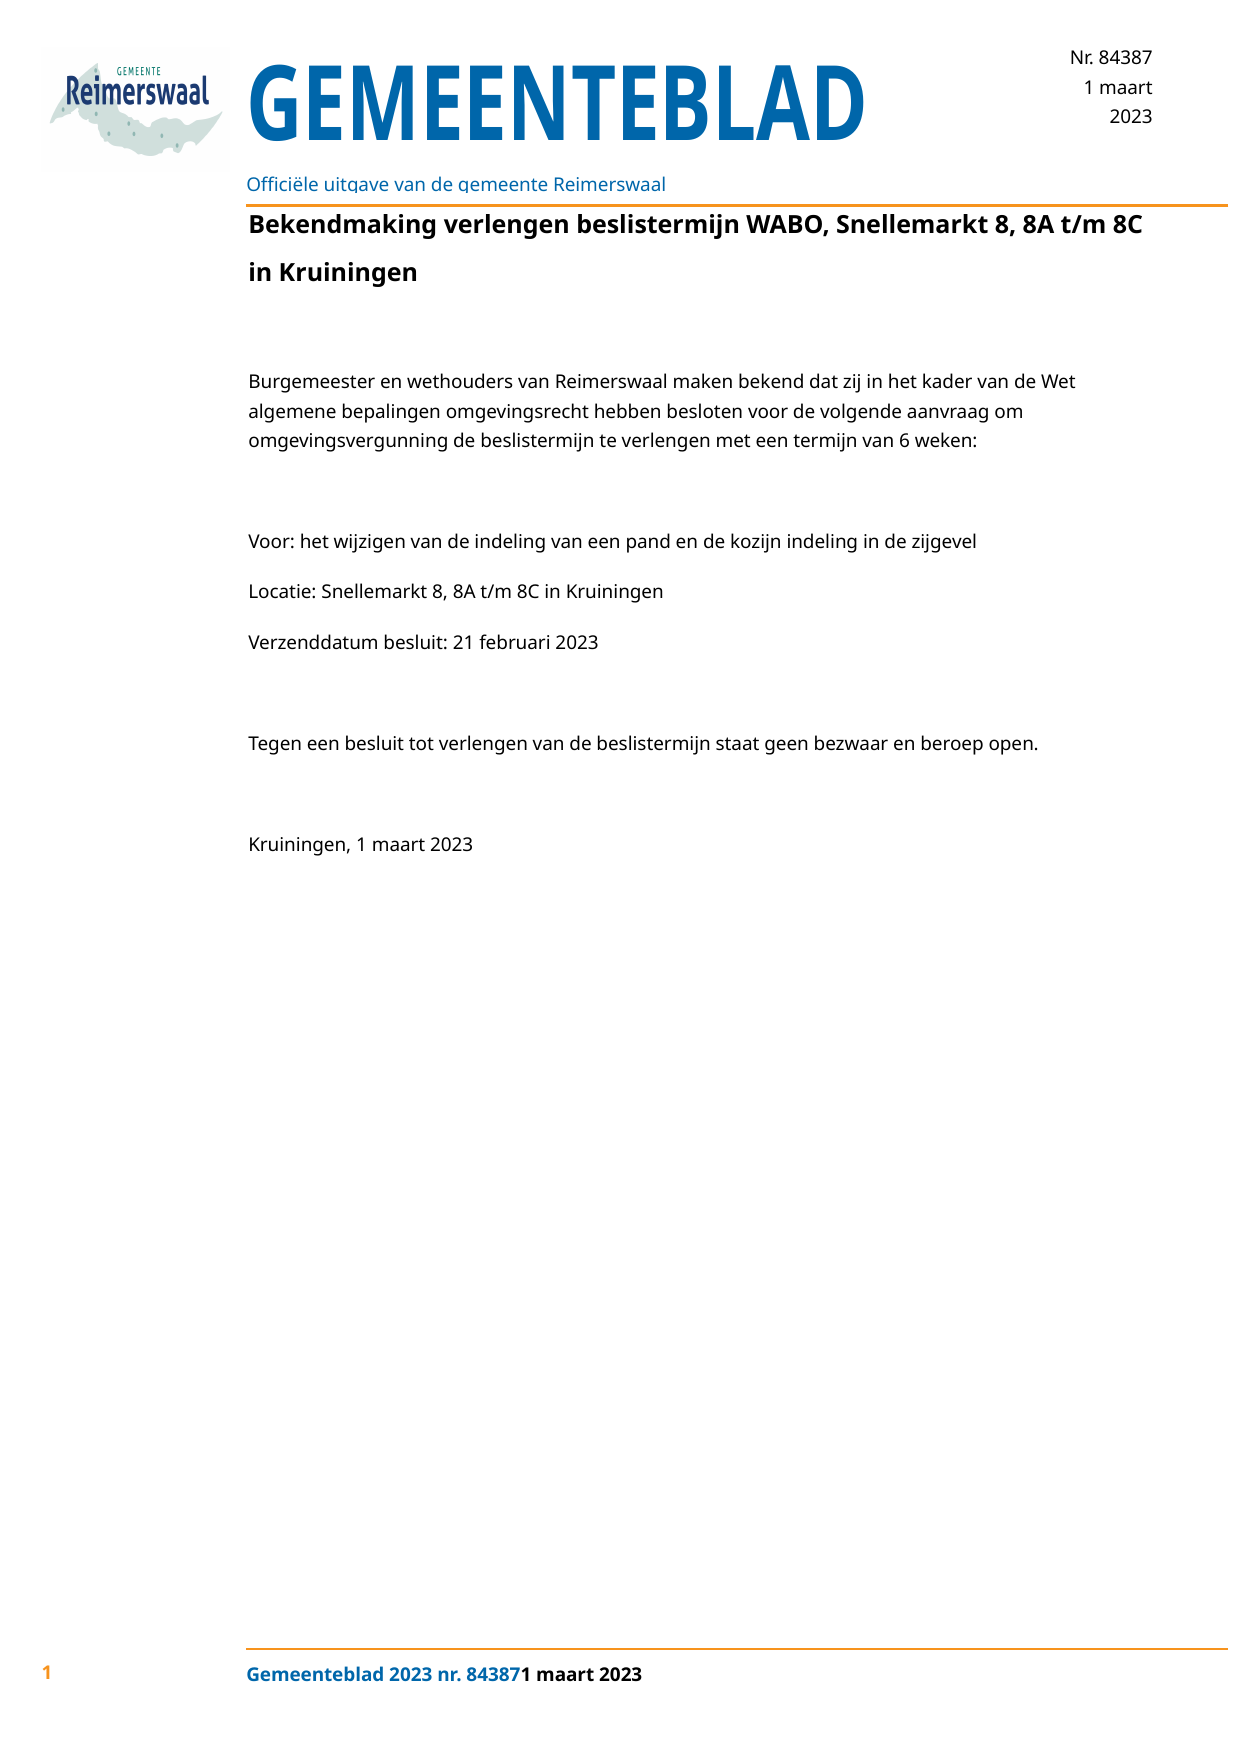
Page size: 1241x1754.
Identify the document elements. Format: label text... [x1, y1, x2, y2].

picture [41, 47, 231, 172]
text Tegen een besluit tot verlengen van de beslistermijn staat geen bezwaar en beroep open. [248, 730, 1152, 756]
text Bekendmaking verlengen beslistermijn WABO, Snellemarkt 8, 8A t/m 8C in Kruiningen [248, 207, 1152, 288]
text Kruiningen, 1 maart 2023 [248, 831, 1152, 857]
text Locatie: Snellemarkt 8, 8A t/m 8C in Kruiningen [248, 579, 1152, 604]
text Verzenddatum besluit: 21 februari 2023 [248, 629, 1152, 655]
text Voor: het wijzigen van de indeling van een pand en de kozijn indeling in de zijgevel [248, 528, 1152, 554]
text Burgemeester en wethouders van Reimerswaal maken bekend dat zij in het kader van de Wet algemene bepalingen omgevingsrecht hebben besloten voor de volgende aanvraag om omgevingsvergunning de beslistermijn te verlengen met een termijn van 6 weken: [248, 368, 1152, 453]
